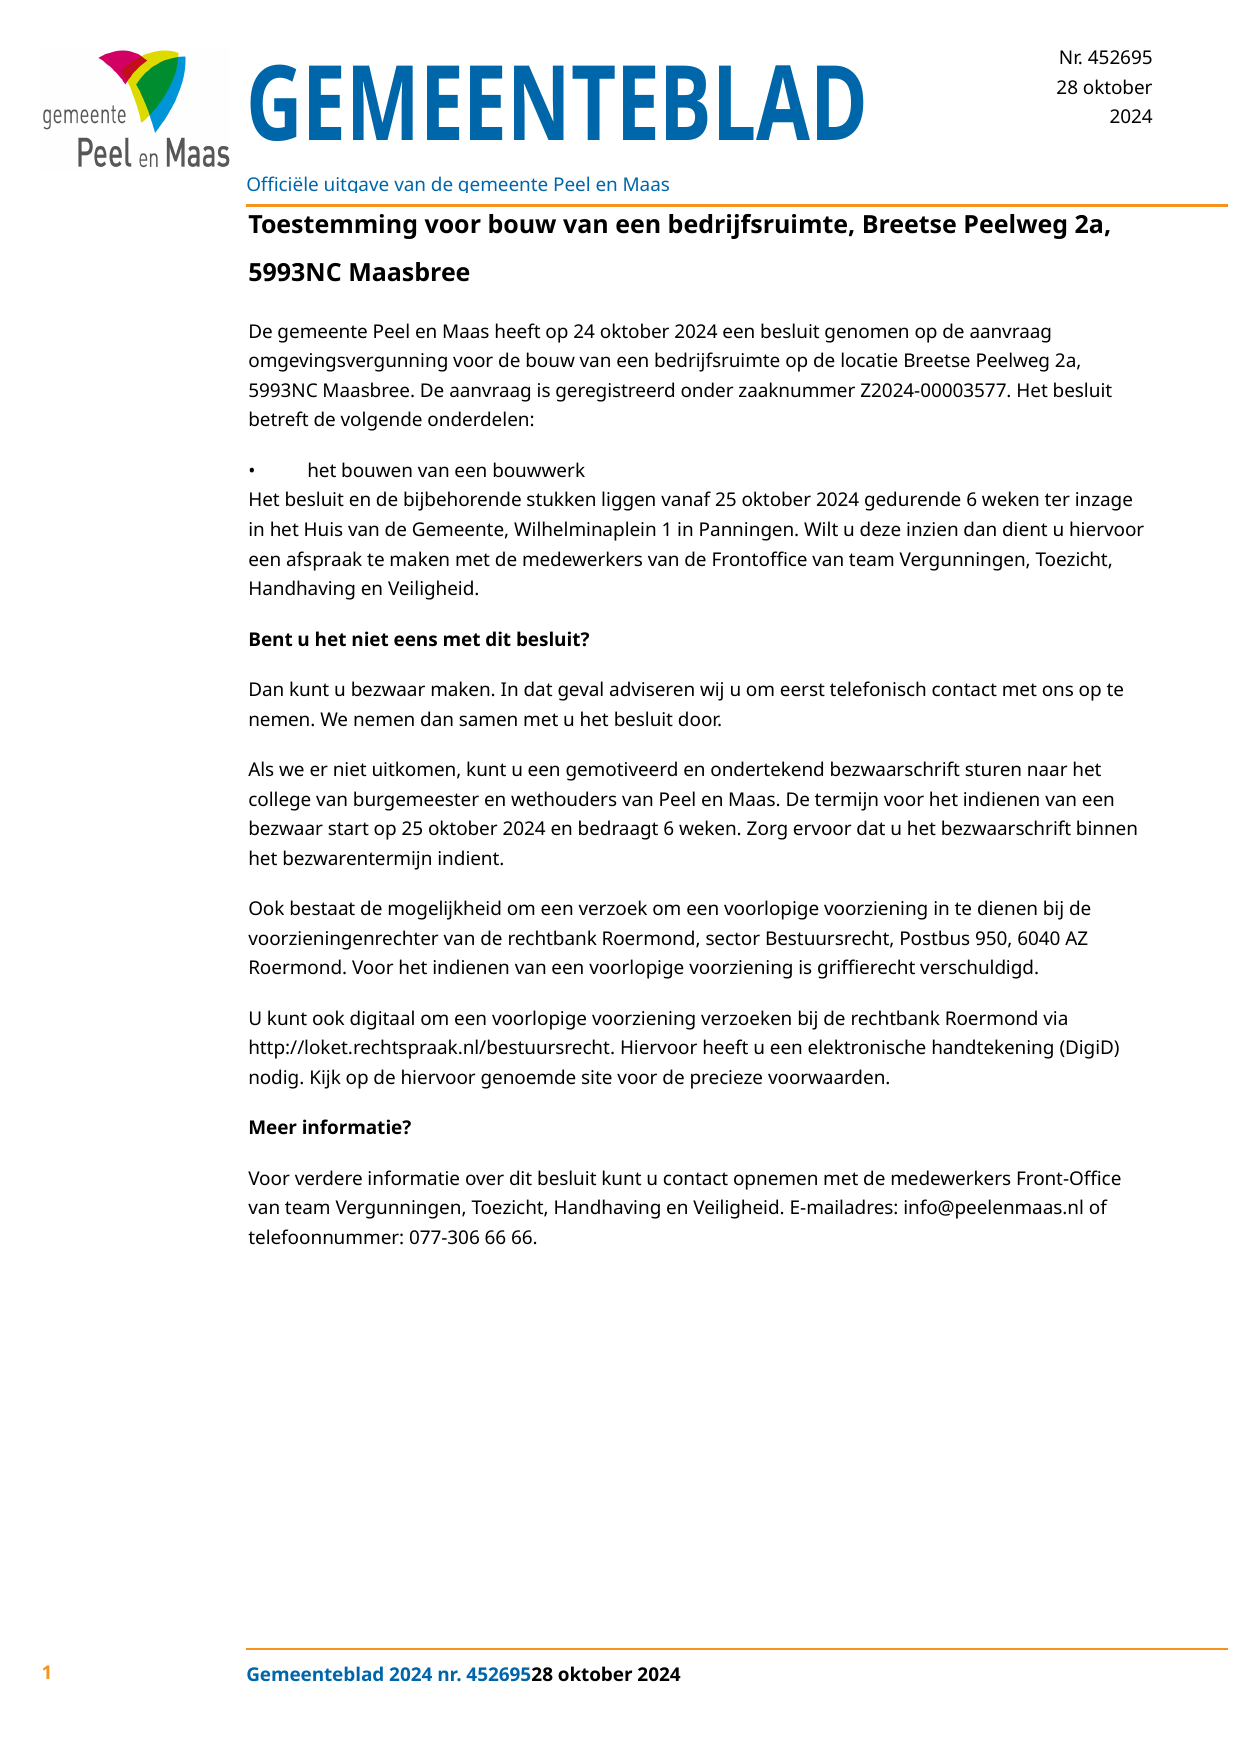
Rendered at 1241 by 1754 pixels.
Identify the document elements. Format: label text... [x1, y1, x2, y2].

text U kunt ook digitaal om een voorlopige voorziening verzoeken bij de rechtbank Roermond via http://loket.rechtspraak.nl/bestuursrecht. Hiervoor heeft u een elektronische handtekening (DigiD) nodig. Kijk op de hiervoor genoemde site voor de precieze voorwaarden. [248, 1005, 1152, 1090]
text Meer informatie? [248, 1114, 1152, 1140]
text De gemeente Peel en Maas heeft op 24 oktober 2024 een besluit genomen op de aanvraag omgevingsvergunning voor de bouw van een bedrijfsruimte op de locatie Breetse Peelweg 2a, 5993NC Maasbree. De aanvraag is geregistreerd onder zaaknummer Z2024-00003577. Het besluit betreft de volgende onderdelen: [248, 318, 1152, 432]
text Bent u het niet eens met dit besluit? [248, 626, 1152, 652]
text Dan kunt u bezwaar maken. In dat geval adviseren wij u om eerst telefonisch contact met ons op te nemen. We nemen dan samen met u het besluit door. [248, 676, 1152, 732]
picture [41, 47, 231, 172]
text Als we er niet uitkomen, kunt u een gemotiveerd en ondertekend bezwaarschrift sturen naar het college van burgemeester en wethouders van Peel en Maas. De termijn voor het indienen van een bezwaar start op 25 oktober 2024 en bedraagt 6 weken. Zorg ervoor dat u het bezwaarschrift binnen het bezwarentermijn indient. [248, 756, 1152, 871]
text Voor verdere informatie over dit besluit kunt u contact opnemen met de medewerkers Front-Office van team Vergunningen, Toezicht, Handhaving en Veiligheid. E-mailadres: info@peelenmaas.nl of telefoonnummer: 077-306 66 66. [248, 1165, 1152, 1250]
list het bouwen van een bouwwerk [248, 457, 1152, 483]
text Ook bestaat de mogelijkheid om een verzoek om een voorlopige voorziening in te dienen bij de voorzieningenrechter van de rechtbank Roermond, sector Bestuursrecht, Postbus 950, 6040 AZ Roermond. Voor het indienen van een voorlopige voorziening is griffierecht verschuldigd. [248, 895, 1152, 980]
text Toestemming voor bouw van een bedrijfsruimte, Breetse Peelweg 2a, 5993NC Maasbree [248, 207, 1152, 288]
text Het besluit en de bijbehorende stukken liggen vanaf 25 oktober 2024 gedurende 6 weken ter inzage in het Huis van de Gemeente, Wilhelminaplein 1 in Panningen. Wilt u deze inzien dan dient u hiervoor een afspraak te maken met de medewerkers van de Frontoffice van team Vergunningen, Toezicht, Handhaving en Veiligheid. [248, 487, 1152, 601]
